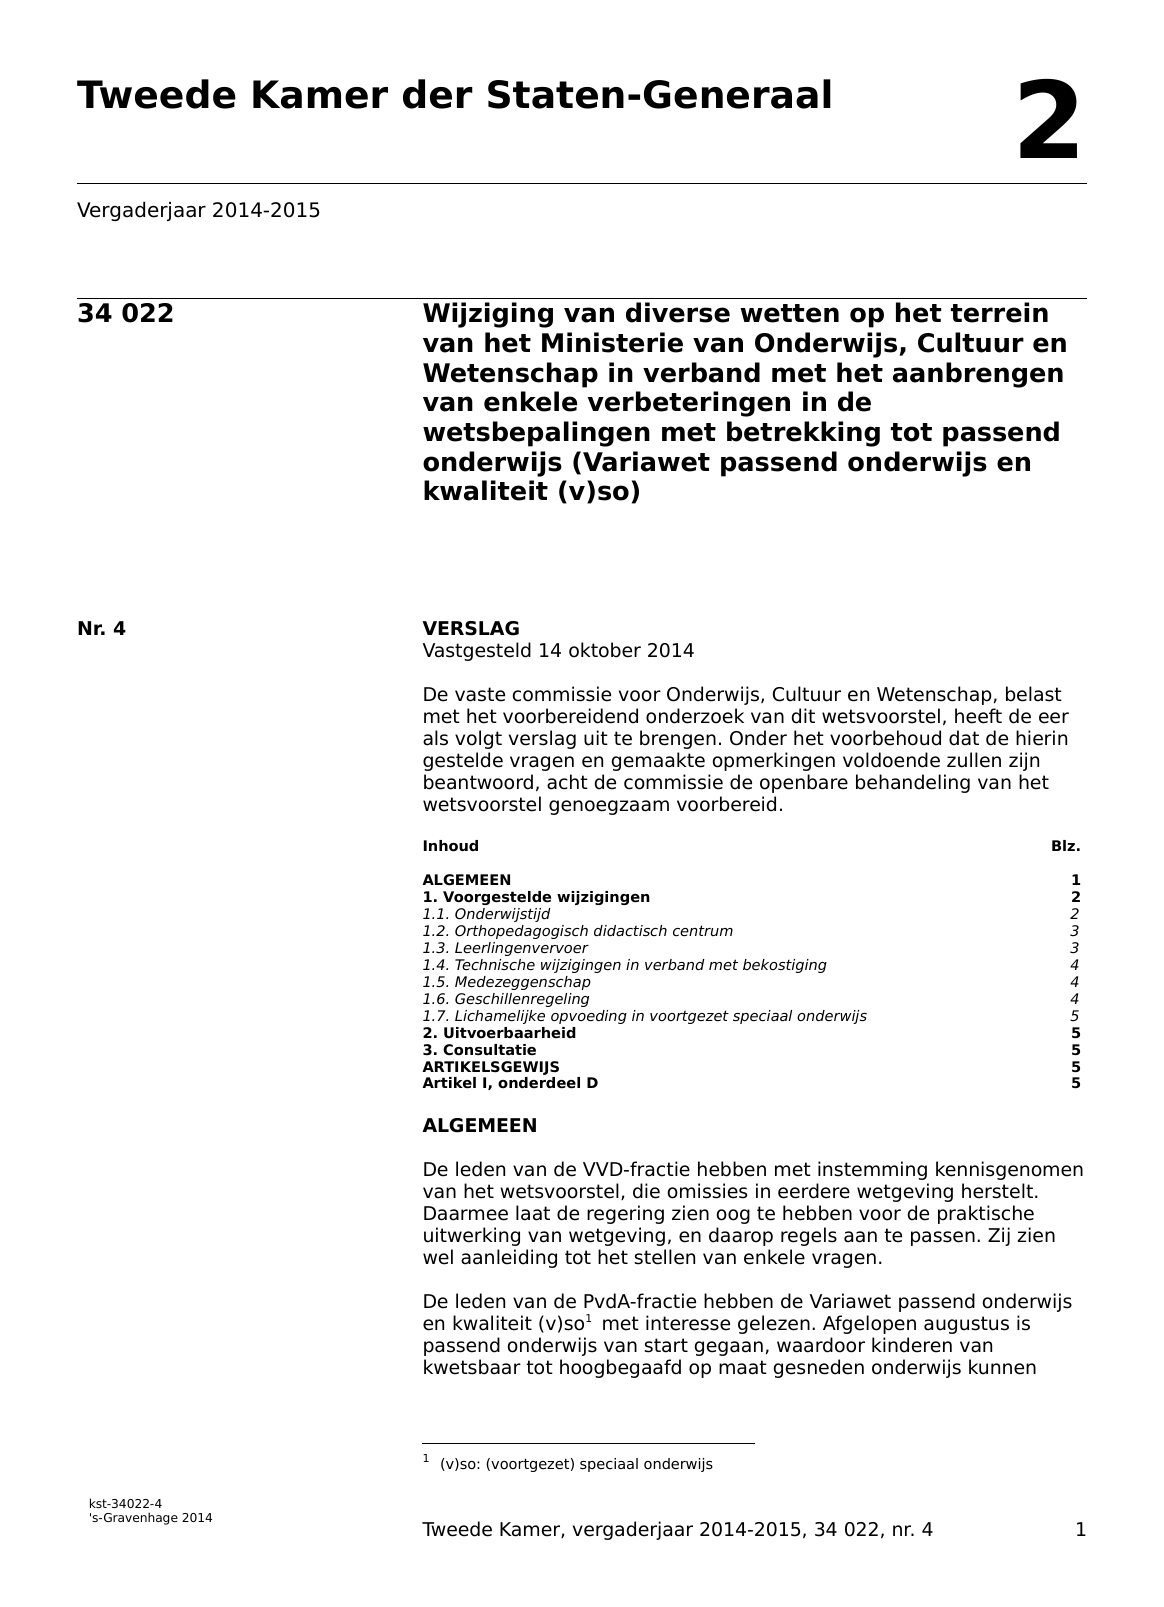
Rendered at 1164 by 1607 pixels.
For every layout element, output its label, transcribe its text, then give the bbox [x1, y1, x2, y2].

table_cell ALGEMEEN [422, 872, 1023, 889]
table_cell ARTIKELSGEWIJS [422, 1059, 1023, 1075]
subtitle Nr. 4 VERSLAG [77, 618, 1087, 640]
table_cell 1.4. Technische wijzigingen in verband met bekostiging [422, 957, 1023, 973]
table_cell 5 [1023, 1059, 1087, 1075]
table_header Blz. [1023, 838, 1087, 855]
table_cell 1.6. Geschillenregeling [422, 991, 1023, 1007]
table_header Inhoud [422, 838, 1023, 855]
subtitle 34 022 Wijziging van diverse wetten op het terrein van het Ministerie van Onderwijs, Cultuur en Wetenschap in verband met het aanbrengen van enkele verbeteringen in de wetsbepalingen met betrekking tot passend onderwijs (Variawet passend onderwijs en kwaliteit (v)so) [77, 299, 1087, 507]
table_cell 1.5. Medezeggenschap [422, 974, 1023, 991]
table_cell 4 [1023, 957, 1087, 973]
table_cell 5 [1023, 1008, 1087, 1024]
text De vaste commissie voor Onderwijs, Cultuur en Wetenschap, belast met het voorbereidend onderzoek van dit wetsvoorstel, heeft de eer als volgt verslag uit te brengen. Onder het voorbehoud dat de hierin gestelde vragen en gemaakte opmerkingen voldoende zullen zijn beantwoord, acht de commissie de openbare behandeling van het wetsvoorstel genoegzaam voorbereid. [422, 684, 1087, 816]
table_cell 5 [1023, 1075, 1087, 1092]
text (v)so: (voortgezet) speciaal onderwijs [422, 1452, 1087, 1474]
table_cell Artikel I, onderdeel D [422, 1075, 1023, 1092]
table_header Tweede Kamer der Staten-Generaal [77, 59, 886, 183]
table_cell 2. Uitvoerbaarheid [422, 1025, 1023, 1041]
table_header 2 [886, 59, 1087, 183]
text De leden van de PvdA-fractie hebben de Variawet passend onderwijs en kwaliteit (v)so met interesse gelezen. Afgelopen augustus is passend onderwijs van start gegaan, waardoor kinderen van kwetsbaar tot hoogbegaafd op maat gesneden onderwijs kunnen [422, 1291, 1087, 1379]
table_cell 1.7. Lichamelijke opvoeding in voortgezet speciaal onderwijs [422, 1008, 1023, 1024]
text Vastgesteld 14 oktober 2014 [422, 640, 1087, 662]
table_cell 3 [1023, 940, 1087, 957]
table_cell 2 [1023, 906, 1087, 923]
text De leden van de VVD-fractie hebben met instemming kennisgenomen van het wetsvoorstel, die omissies in eerdere wetgeving herstelt. Daarmee laat de regering zien oog te hebben voor de praktische uitwerking van wetgeving, en daarop regels aan te passen. Zij zien wel aanleiding tot het stellen van enkele vragen. [422, 1159, 1087, 1269]
table_cell 4 [1023, 974, 1087, 991]
table_cell 2 [1023, 889, 1087, 906]
table_cell 4 [1023, 991, 1087, 1007]
table_cell [422, 855, 1023, 872]
table_cell 1 [1023, 872, 1087, 889]
table_cell 1. Voorgestelde wijzigingen [422, 889, 1023, 906]
text kst-34022-4 [88, 1497, 323, 1511]
table_cell 1.3. Leerlingenvervoer [422, 940, 1023, 957]
table_cell 1.2. Orthopedagogisch didactisch centrum [422, 923, 1023, 939]
table_cell [1023, 855, 1087, 872]
table_cell 3. Consultatie [422, 1041, 1023, 1058]
table_cell 5 [1023, 1025, 1087, 1041]
text 's-Gravenhage 2014 [88, 1511, 323, 1525]
subtitle ALGEMEEN [422, 1114, 1087, 1137]
table_cell 1.1. Onderwijstijd [422, 906, 1023, 923]
table_cell Vergaderjaar 2014-2015 [77, 184, 1087, 298]
table_cell 5 [1023, 1041, 1087, 1058]
table_cell 3 [1023, 923, 1087, 939]
